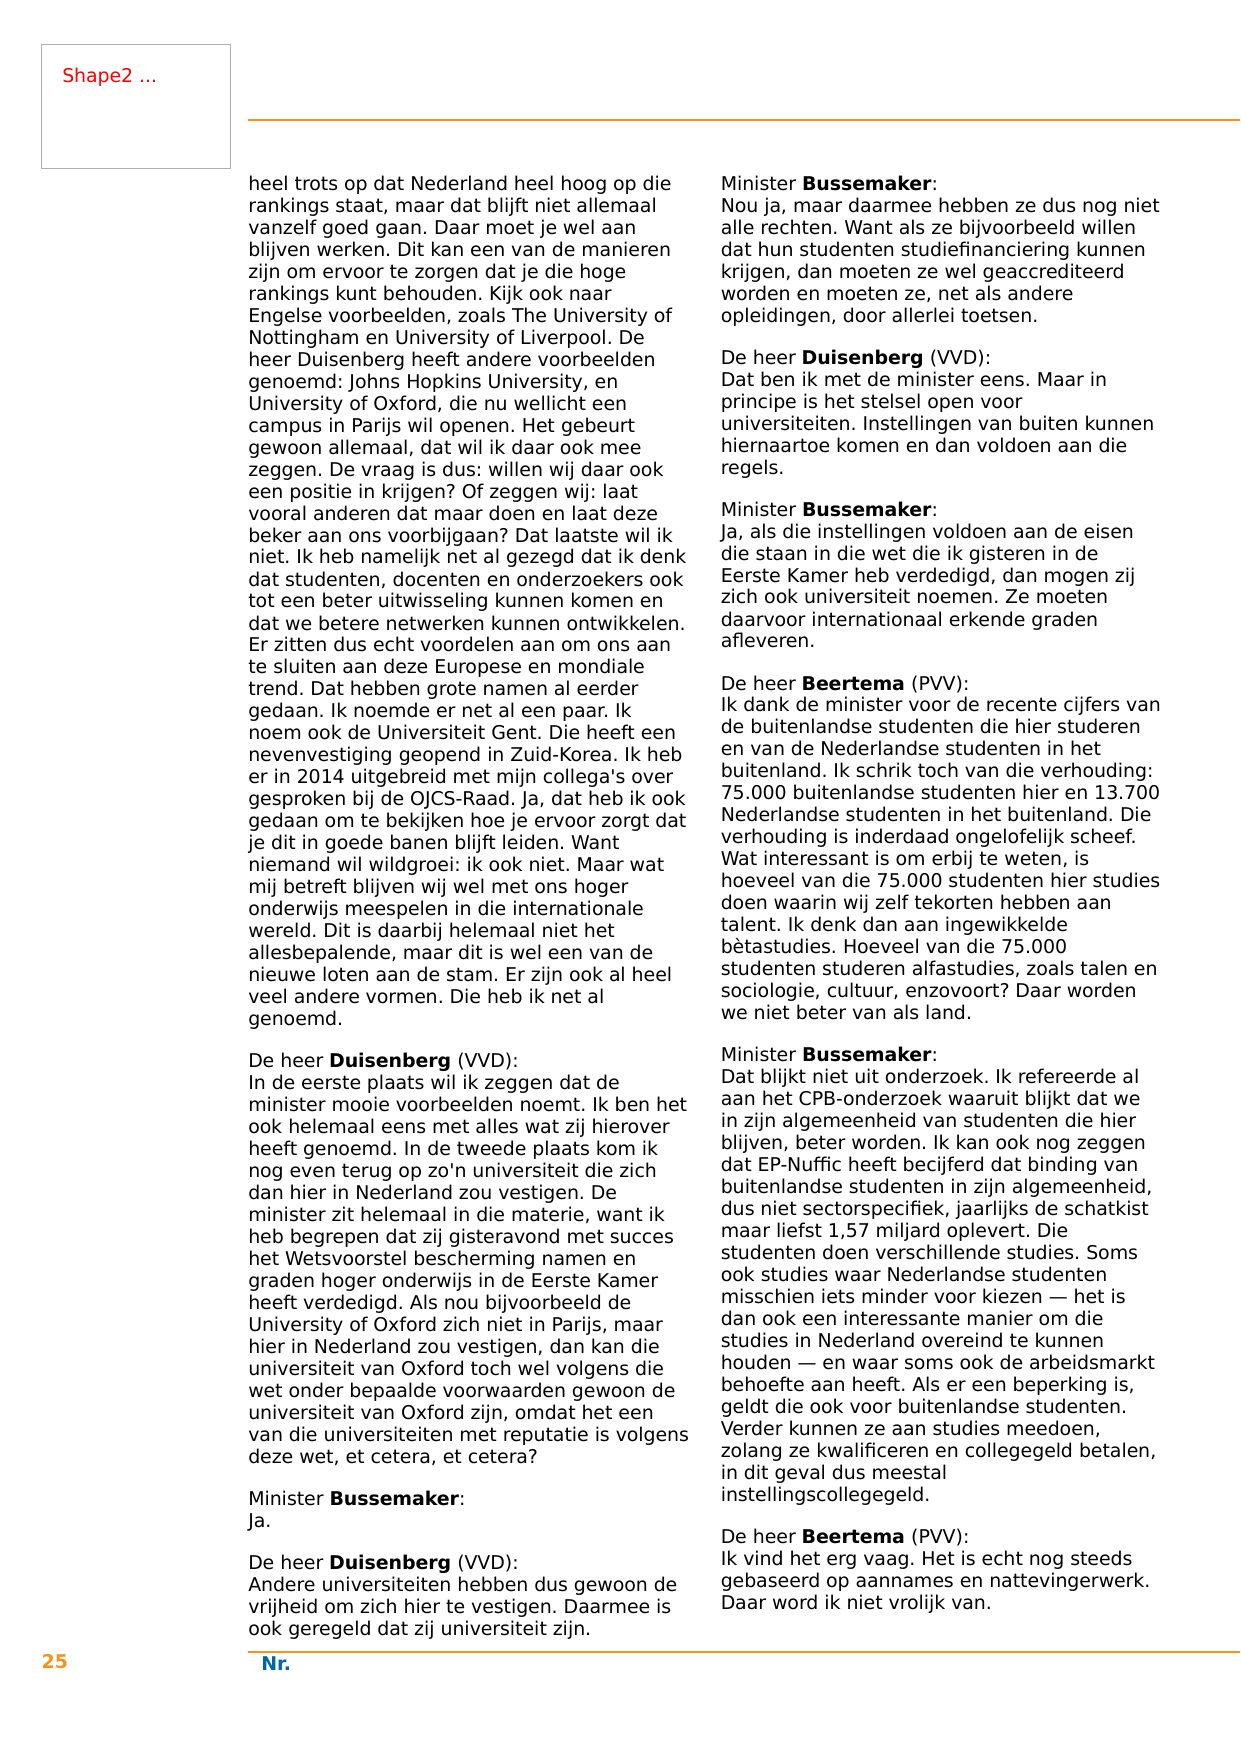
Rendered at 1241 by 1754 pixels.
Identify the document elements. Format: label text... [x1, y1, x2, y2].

text In de eerste plaats wil ik zeggen dat de minister mooie voorbeelden noemt. Ik ben het ook helemaal eens met alles wat zij hierover heeft genoemd. In de tweede plaats kom ik nog even terug op zo'n universiteit die zich dan hier in Nederland zou vestigen. De minister zit helemaal in die materie, want ik heb begrepen dat zij gisteravond met succes het Wetsvoorstel bescherming namen en graden hoger onderwijs in de Eerste Kamer heeft verdedigd. Als nou bijvoorbeeld de University of Oxford zich niet in Parijs, maar hier in Nederland zou vestigen, dan kan die universiteit van Oxford toch wel volgens die wet onder bepaalde voorwaarden gewoon de universiteit van Oxford zijn, omdat het een van die universiteiten met reputatie is volgens deze wet, et cetera, et cetera? [248, 1072, 691, 1468]
text Dat ben ik met de minister eens. Maar in principe is het stelsel open voor universiteiten. Instellingen van buiten kunnen hiernaartoe komen en dan voldoen aan die regels. [721, 369, 1163, 478]
text Dat blijkt niet uit onderzoek. Ik refereerde al aan het CPB-onderzoek waaruit blijkt dat we in zijn algemeenheid van studenten die hier blijven, beter worden. Ik kan ook nog zeggen dat EP-Nuffic heeft becijferd dat binding van buitenlandse studenten in zijn algemeenheid, dus niet sectorspecifiek, jaarlijks de schatkist maar liefst 1,57 miljard oplevert. Die studenten doen verschillende studies. Soms ook studies waar Nederlandse studenten misschien iets minder voor kiezen — het is dan ook een interessante manier om die studies in Nederland overeind te kunnen houden — en waar soms ook de arbeidsmarkt behoefte aan heeft. Als er een beperking is, geldt die ook voor buitenlandse studenten. Verder kunnen ze aan studies meedoen, zolang ze kwalificeren en collegegeld betalen, in dit geval dus meestal instellingscollegegeld. [721, 1066, 1163, 1506]
text Nou ja, maar daarmee hebben ze dus nog niet alle rechten. Want als ze bijvoorbeeld willen dat hun studenten studiefinanciering kunnen krijgen, dan moeten ze wel geaccrediteerd worden en moeten ze, net als andere opleidingen, door allerlei toetsen. [721, 195, 1163, 327]
text De heer Duisenberg (VVD): [721, 347, 1163, 369]
text Ja, als die instellingen voldoen aan de eisen die staan in die wet die ik gisteren in de Eerste Kamer heb verdedigd, dan mogen zij zich ook universiteit noemen. Ze moeten daarvoor internationaal erkende graden afleveren. [721, 521, 1163, 652]
text Minister Bussemaker: [248, 1488, 691, 1509]
text Ja. [248, 1509, 691, 1532]
text Ik dank de minister voor de recente cijfers van de buitenlandse studenten die hier studeren en van de Nederlandse studenten in het buitenland. Ik schrik toch van die verhouding: 75.000 buitenlandse studenten hier en 13.700 Nederlandse studenten in het buitenland. Die verhouding is inderdaad ongelofelijk scheef. Wat interessant is om erbij te weten, is hoeveel van die 75.000 studenten hier studies doen waarin wij zelf tekorten hebben aan talent. Ik denk dan aan ingewikkelde bètastudies. Hoeveel van die 75.000 studenten studeren alfastudies, zoals talen en sociologie, cultuur, enzovoort? Daar worden we niet beter van als land. [721, 694, 1163, 1024]
text De heer Beertema (PVV): [721, 1526, 1163, 1548]
text Minister Bussemaker: [721, 498, 1163, 521]
text Minister Bussemaker: [721, 173, 1163, 195]
text De heer Duisenberg (VVD): [248, 1050, 691, 1072]
text Ik vind het erg vaag. Het is echt nog steeds gebaseerd op aannames en nattevingerwerk. Daar word ik niet vrolijk van. [721, 1548, 1163, 1613]
text Andere universiteiten hebben dus gewoon de vrijheid om zich hier te vestigen. Daarmee is ook geregeld dat zij universiteit zijn. [248, 1573, 691, 1639]
text Minister Bussemaker: [721, 1044, 1163, 1066]
text heel trots op dat Nederland heel hoog op die rankings staat, maar dat blijft niet allemaal vanzelf goed gaan. Daar moet je wel aan blijven werken. Dit kan een van de manieren zijn om ervoor te zorgen dat je die hoge rankings kunt behouden. Kijk ook naar Engelse voorbeelden, zoals The University of Nottingham en University of Liverpool. De heer Duisenberg heeft andere voorbeelden genoemd: Johns Hopkins University, en University of Oxford, die nu wellicht een campus in Parijs wil openen. Het gebeurt gewoon allemaal, dat wil ik daar ook mee zeggen. De vraag is dus: willen wij daar ook een positie in krijgen? Of zeggen wij: laat vooral anderen dat maar doen en laat deze beker aan ons voorbijgaan? Dat laatste wil ik niet. Ik heb namelijk net al gezegd dat ik denk dat studenten, docenten en onderzoekers ook tot een beter uitwisseling kunnen komen en dat we betere netwerken kunnen ontwikkelen. Er zitten dus echt voordelen aan om ons aan te sluiten aan deze Europese en mondiale trend. Dat hebben grote namen al eerder gedaan. Ik noemde er net al een paar. Ik noem ook de Universiteit Gent. Die heeft een nevenvestiging geopend in Zuid-Korea. Ik heb er in 2014 uitgebreid met mijn collega's over gesproken bij de OJCS-Raad. Ja, dat heb ik ook gedaan om te bekijken hoe je ervoor zorgt dat je dit in goede banen blijft leiden. Want niemand wil wildgroei: ik ook niet. Maar wat mij betreft blijven wij wel met ons hoger onderwijs meespelen in die internationale wereld. Dit is daarbij helemaal niet het allesbepalende, maar dit is wel een van de nieuwe loten aan de stam. Er zijn ook al heel veel andere vormen. Die heb ik net al genoemd. [248, 173, 691, 1030]
text De heer Duisenberg (VVD): [248, 1552, 691, 1573]
text De heer Beertema (PVV): [721, 672, 1163, 694]
